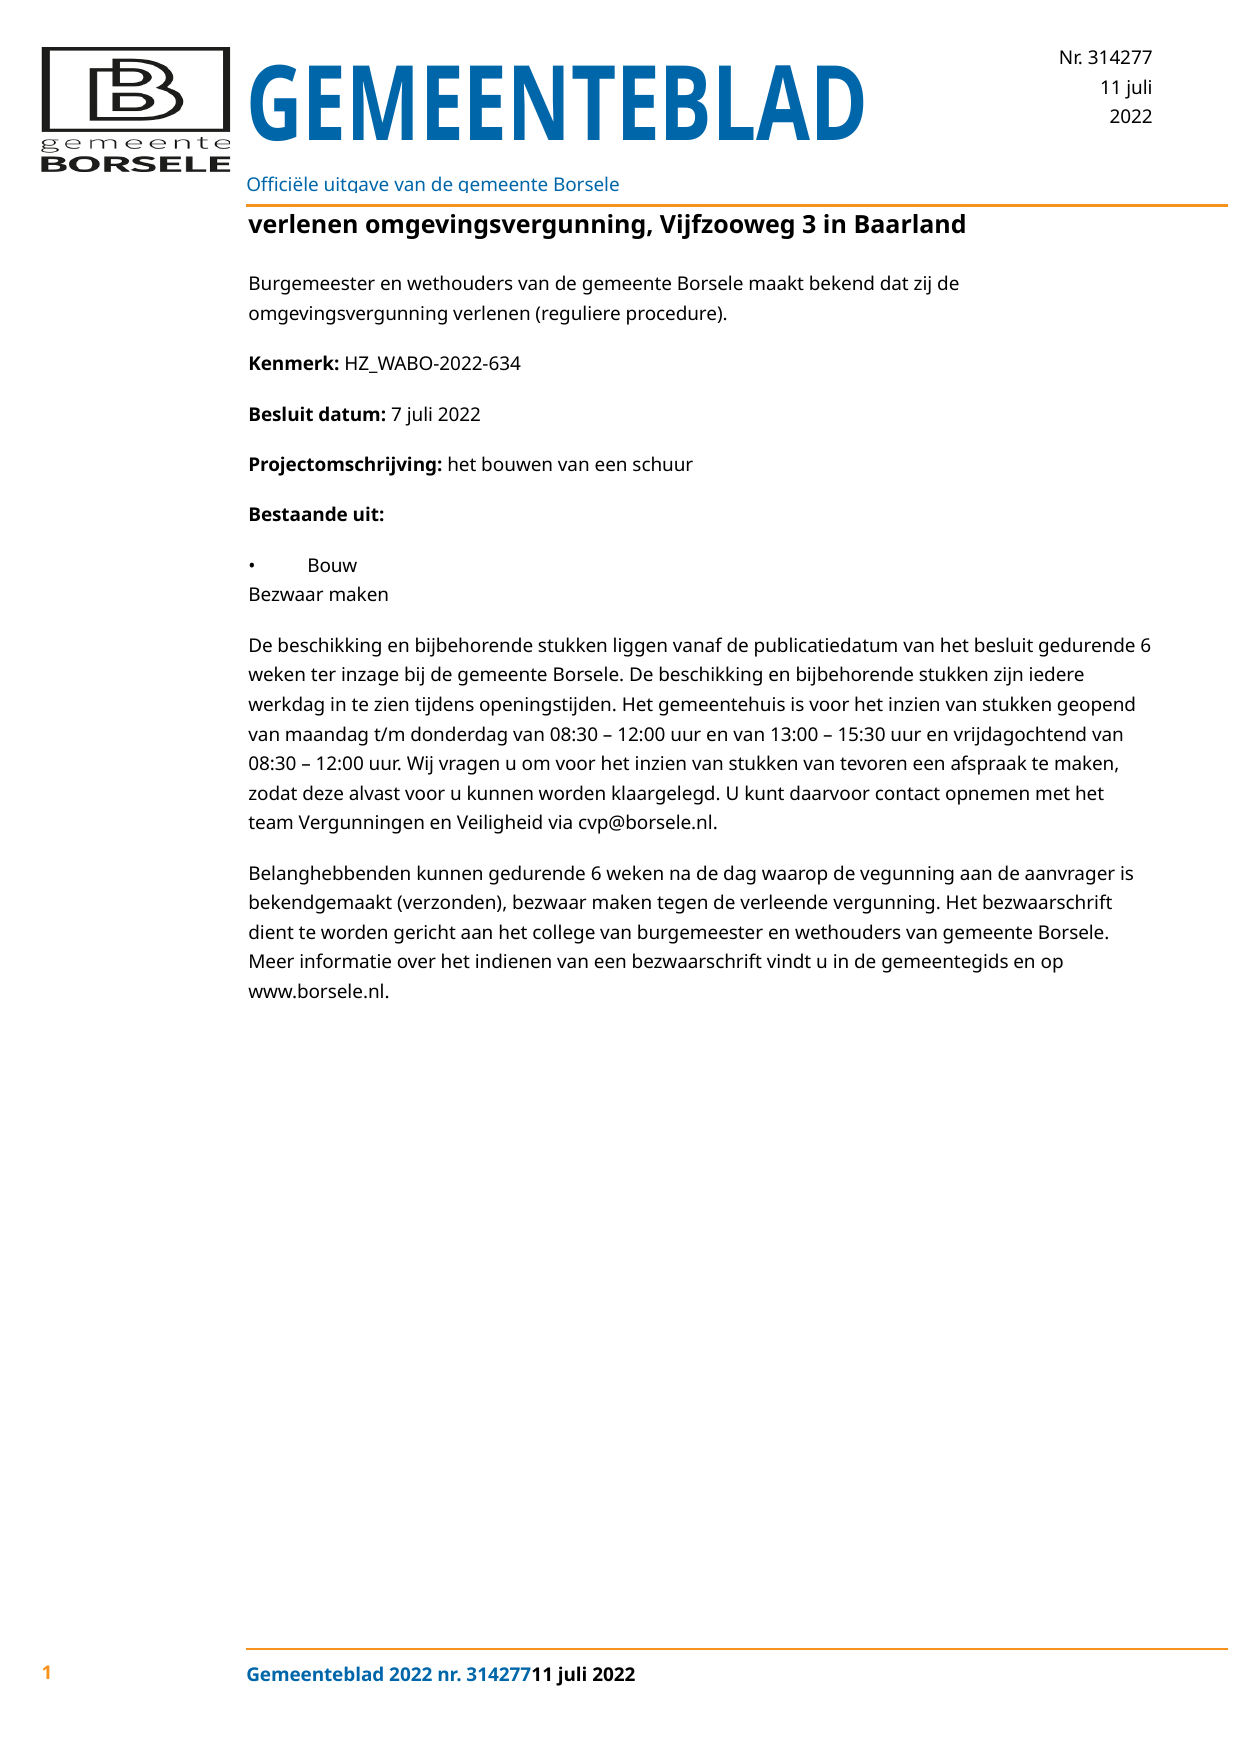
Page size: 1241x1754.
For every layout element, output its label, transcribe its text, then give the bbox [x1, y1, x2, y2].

text Bestaande uit: [248, 502, 1152, 527]
text verlenen omgevingsvergunning, Vijfzooweg 3 in Baarland [248, 207, 1152, 241]
picture [41, 47, 231, 172]
text Kenmerk: HZ_WABO-2022-634 [248, 350, 1152, 376]
text De beschikking en bijbehorende stukken liggen vanaf de publicatiedatum van het besluit gedurende 6 weken ter inzage bij de gemeente Borsele. De beschikking en bijbehorende stukken zijn iedere werkdag in te zien tijdens openingstijden. Het gemeentehuis is voor het inzien van stukken geopend van maandag t/m donderdag van 08:30 – 12:00 uur en van 13:00 – 15:30 uur en vrijdagochtend van 08:30 – 12:00 uur. Wij vragen u om voor het inzien van stukken van tevoren een afspraak te maken, zodat deze alvast voor u kunnen worden klaargelegd. U kunt daarvoor contact opnemen met het team Vergunningen en Veiligheid via cvp@borsele.nl. [248, 632, 1152, 835]
text Burgemeester en wethouders van de gemeente Borsele maakt bekend dat zij de omgevingsvergunning verlenen (reguliere procedure). [248, 270, 1152, 326]
text Besluit datum: 7 juli 2022 [248, 401, 1152, 426]
text Projectomschrijving: het bouwen van een schuur [248, 451, 1152, 477]
text Belanghebbenden kunnen gedurende 6 weken na de dag waarop de vegunning aan de aanvrager is bekendgemaakt (verzonden), bezwaar maken tegen de verleende vergunning. Het bezwaarschrift dient te worden gericht aan het college van burgemeester en wethouders van gemeente Borsele. Meer informatie over het indienen van een bezwaarschrift vindt u in de gemeentegids en op www.borsele.nl. [248, 860, 1152, 1004]
list Bouw [248, 552, 1152, 578]
text Bezwaar maken [248, 582, 1152, 607]
